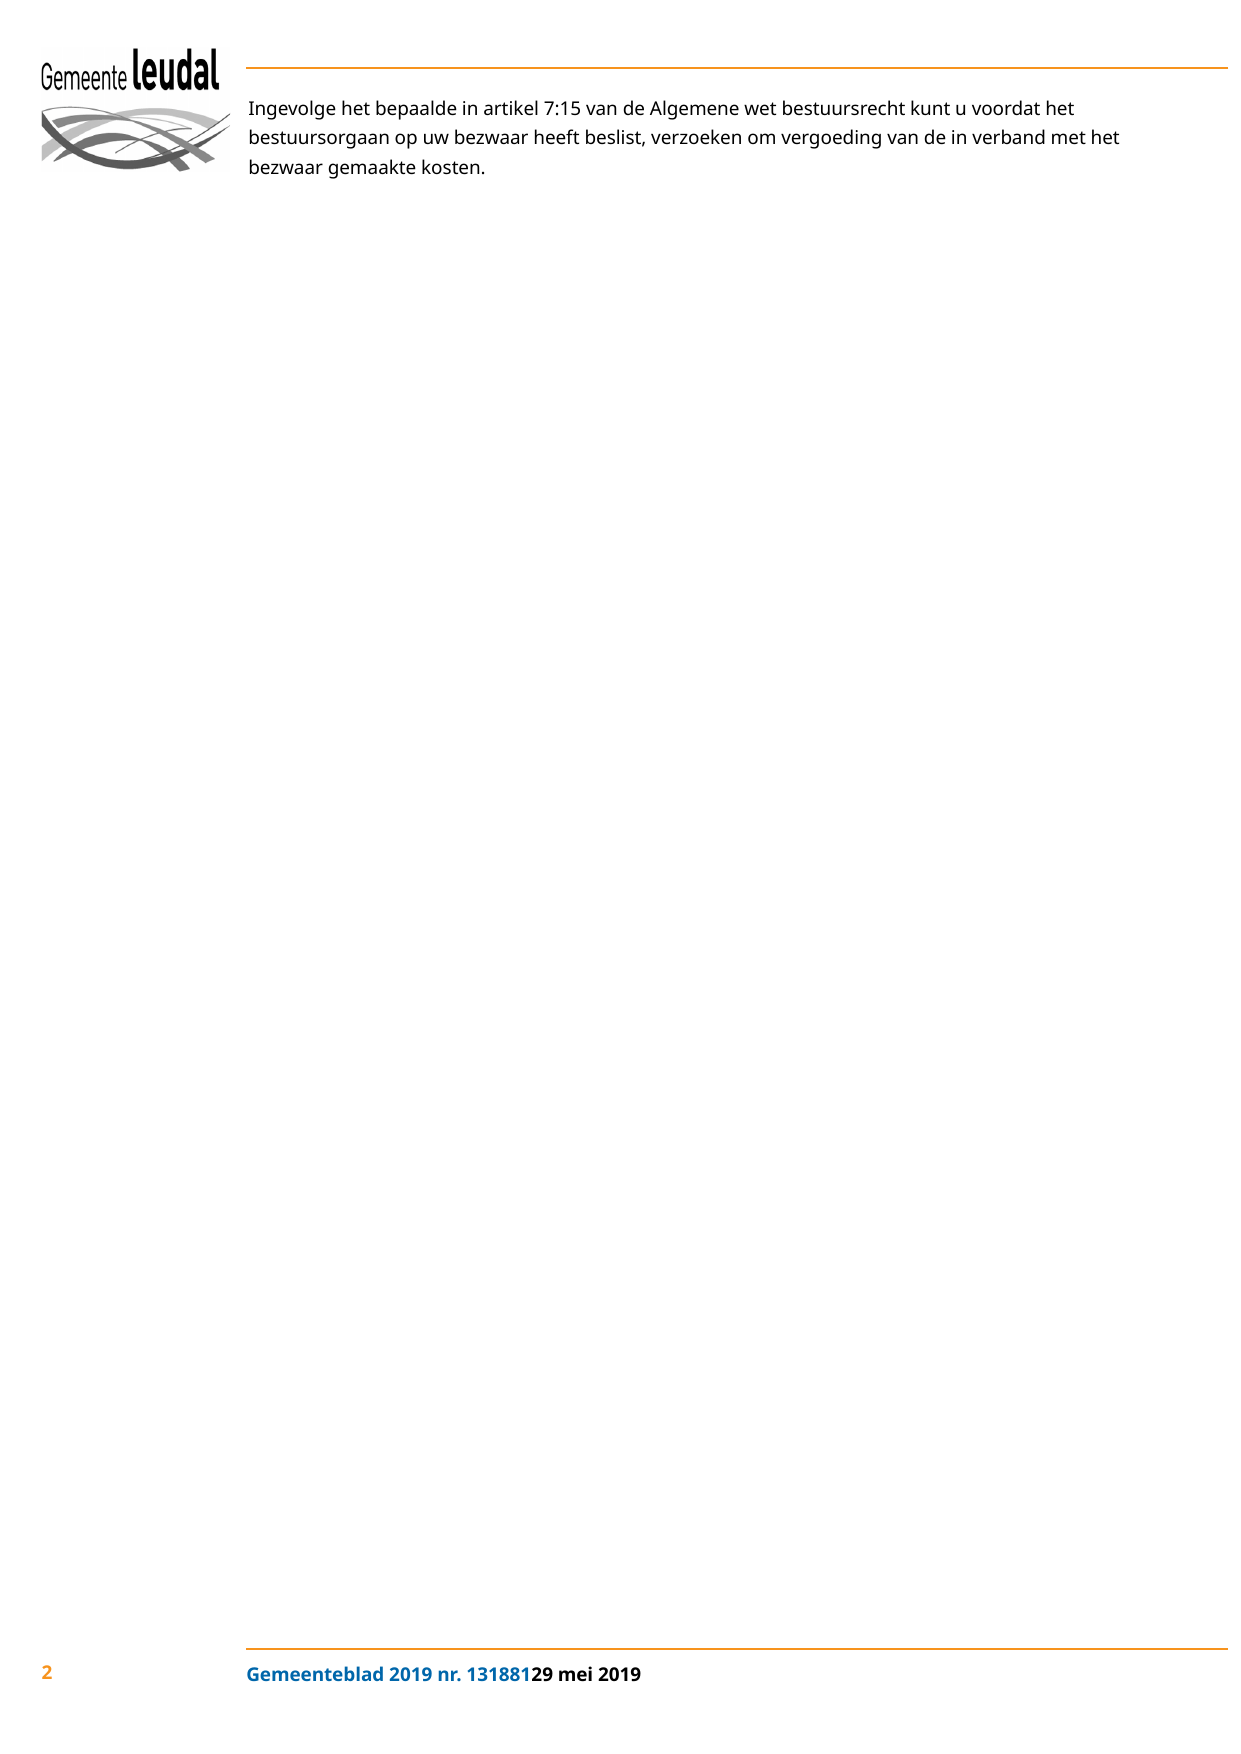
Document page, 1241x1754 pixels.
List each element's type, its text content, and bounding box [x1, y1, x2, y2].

picture [41, 47, 231, 172]
text Ingevolge het bepaalde in artikel 7:15 van de Algemene wet bestuursrecht kunt u voordat het bestuursorgaan op uw bezwaar heeft beslist, verzoeken om vergoeding van de in verband met het bezwaar gemaakte kosten. [248, 95, 1152, 180]
